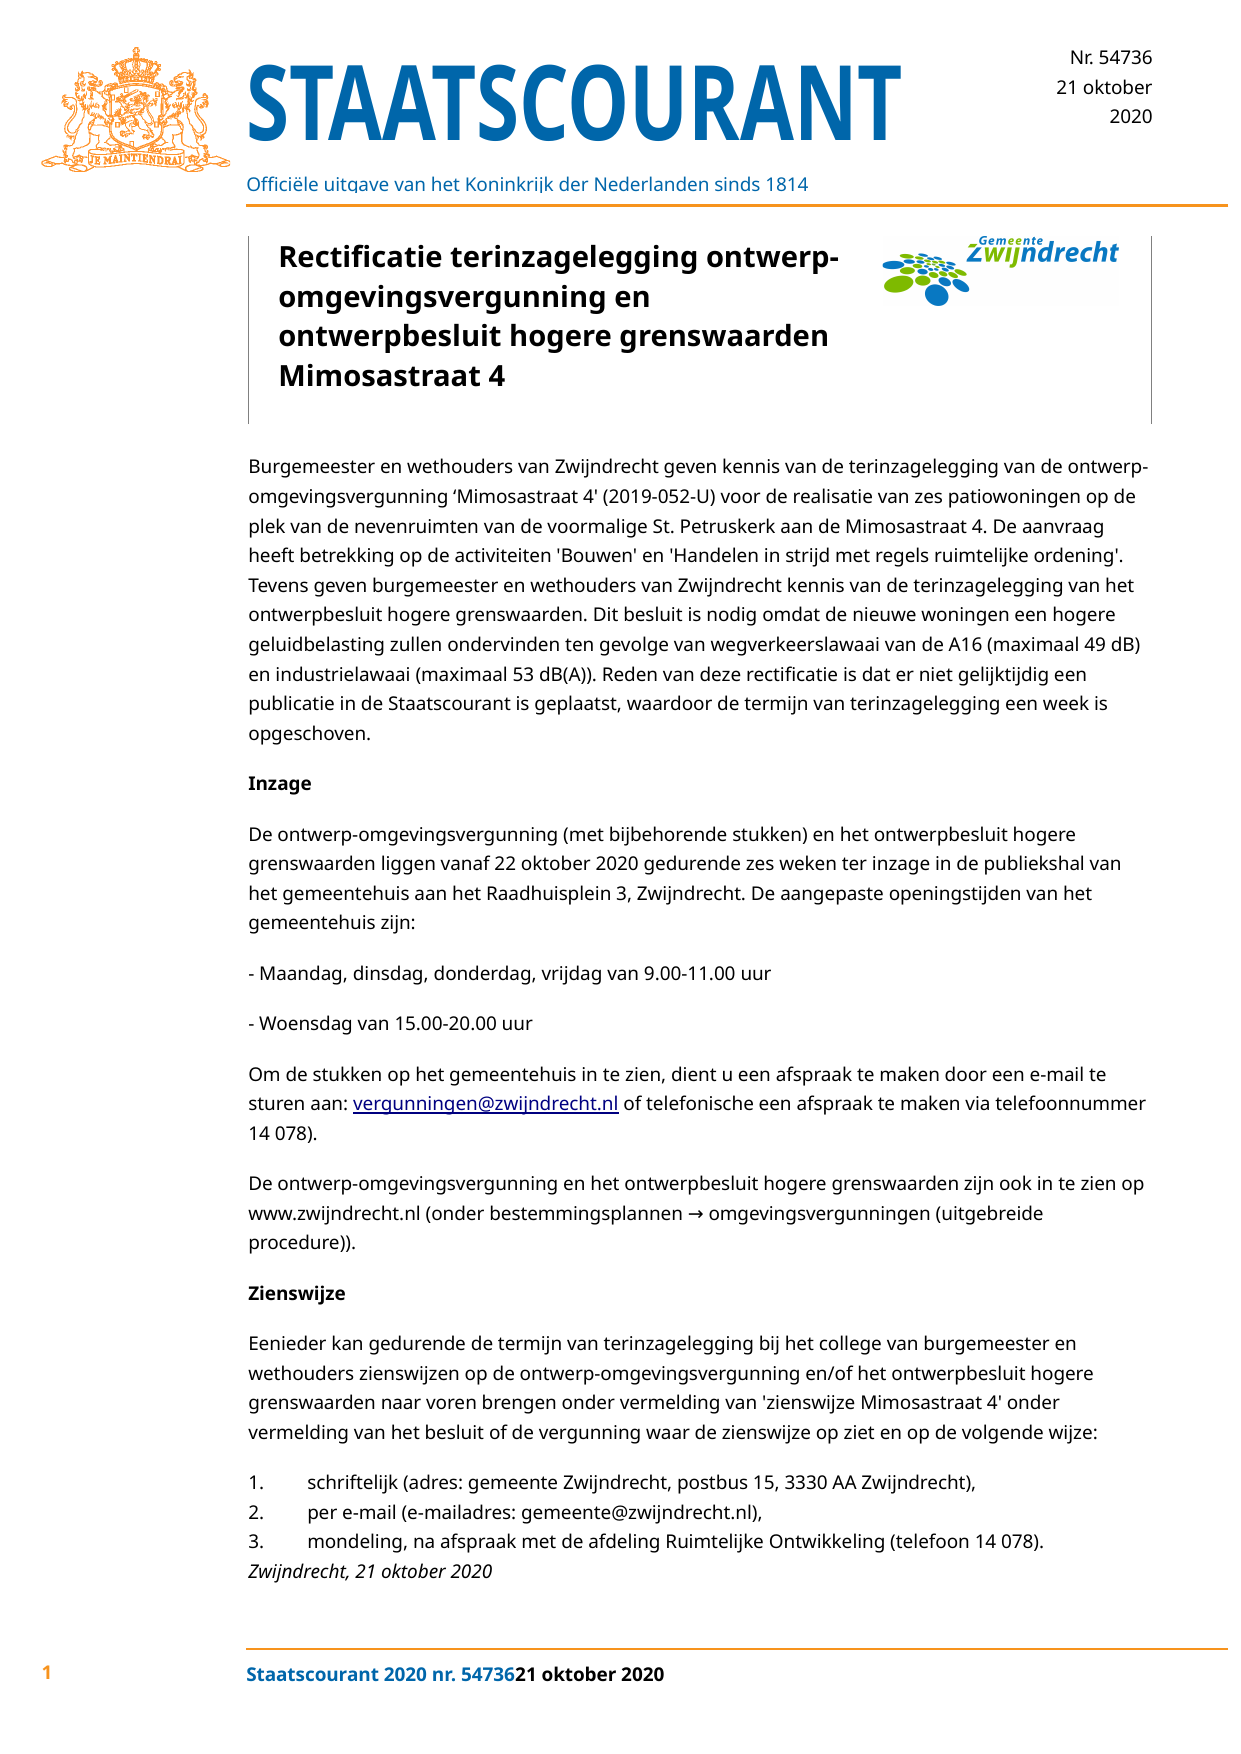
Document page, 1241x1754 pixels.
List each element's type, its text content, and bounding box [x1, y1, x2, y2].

table_header Rectificatie terinzagelegging ontwerp-omgevingsvergunning en ontwerpbesluit hogere grenswaarden Mimosastraat 4 [249, 236, 850, 424]
table_header [850, 236, 1151, 424]
list per e-mail (e-mailadres: gemeente@zwijndrecht.nl), [248, 1499, 1152, 1525]
text Inzage [248, 770, 1152, 796]
text Burgemeester en wethouders van Zwijndrecht geven kennis van de terinzagelegging van de ontwerp-omgevingsvergunning ‘Mimosastraat 4' (2019-052-U) voor de realisatie van zes patiowoningen op de plek van de nevenruimten van de voormalige St. Petruskerk aan de Mimosastraat 4. De aanvraag heeft betrekking op de activiteiten 'Bouwen' en 'Handelen in strijd met regels ruimtelijke ordening'. Tevens geven burgemeester en wethouders van Zwijndrecht kennis van de terinzagelegging van het ontwerpbesluit hogere grenswaarden. Dit besluit is nodig omdat de nieuwe woningen een hogere geluidbelasting zullen ondervinden ten gevolge van wegverkeerslawaai van de A16 (maximaal 49 dB) en industrielawaai (maximaal 53 dB(A)). Reden van deze rectificatie is dat er niet gelijktijdig een publicatie in de Staatscourant is geplaatst, waardoor de termijn van terinzagelegging een week is opgeschoven. [248, 454, 1152, 746]
text Zienswijze [248, 1280, 1152, 1306]
picture [882, 236, 1119, 306]
text Eenieder kan gedurende de termijn van terinzagelegging bij het college van burgemeester en wethouders zienswijzen op de ontwerp-omgevingsvergunning en/of het ontwerpbesluit hogere grenswaarden naar voren brengen onder vermelding van 'zienswijze Mimosastraat 4' onder vermelding van het besluit of de vergunning waar de zienswijze op ziet en op de volgende wijze: [248, 1330, 1152, 1445]
list mondeling, na afspraak met de afdeling Ruimtelijke Ontwikkeling (telefoon 14 078). [248, 1529, 1152, 1554]
text - Maandag, dinsdag, donderdag, vrijdag van 9.00-11.00 uur [248, 960, 1152, 986]
text Zwijndrecht, 21 oktober 2020 [248, 1558, 1152, 1584]
text Om de stukken op het gemeentehuis in te zien, dient u een afspraak te maken door een e-mail te sturen aan: vergunningen@zwijndrecht.nl of telefonische een afspraak te maken via telefoonnummer 14 078). [248, 1061, 1152, 1146]
text De ontwerp-omgevingsvergunning en het ontwerpbesluit hogere grenswaarden zijn ook in te zien op www.zwijndrecht.nl (onder bestemmingsplannen → omgevingsvergunningen (uitgebreide procedure)). [248, 1170, 1152, 1255]
text - Woensdag van 15.00-20.00 uur [248, 1010, 1152, 1036]
list schriftelijk (adres: gemeente Zwijndrecht, postbus 15, 3330 AA Zwijndrecht), [248, 1469, 1152, 1495]
picture [41, 47, 231, 172]
text De ontwerp-omgevingsvergunning (met bijbehorende stukken) en het ontwerpbesluit hogere grenswaarden liggen vanaf 22 oktober 2020 gedurende zes weken ter inzage in de publiekshal van het gemeentehuis aan het Raadhuisplein 3, Zwijndrecht. De aangepaste openingstijden van het gemeentehuis zijn: [248, 821, 1152, 935]
